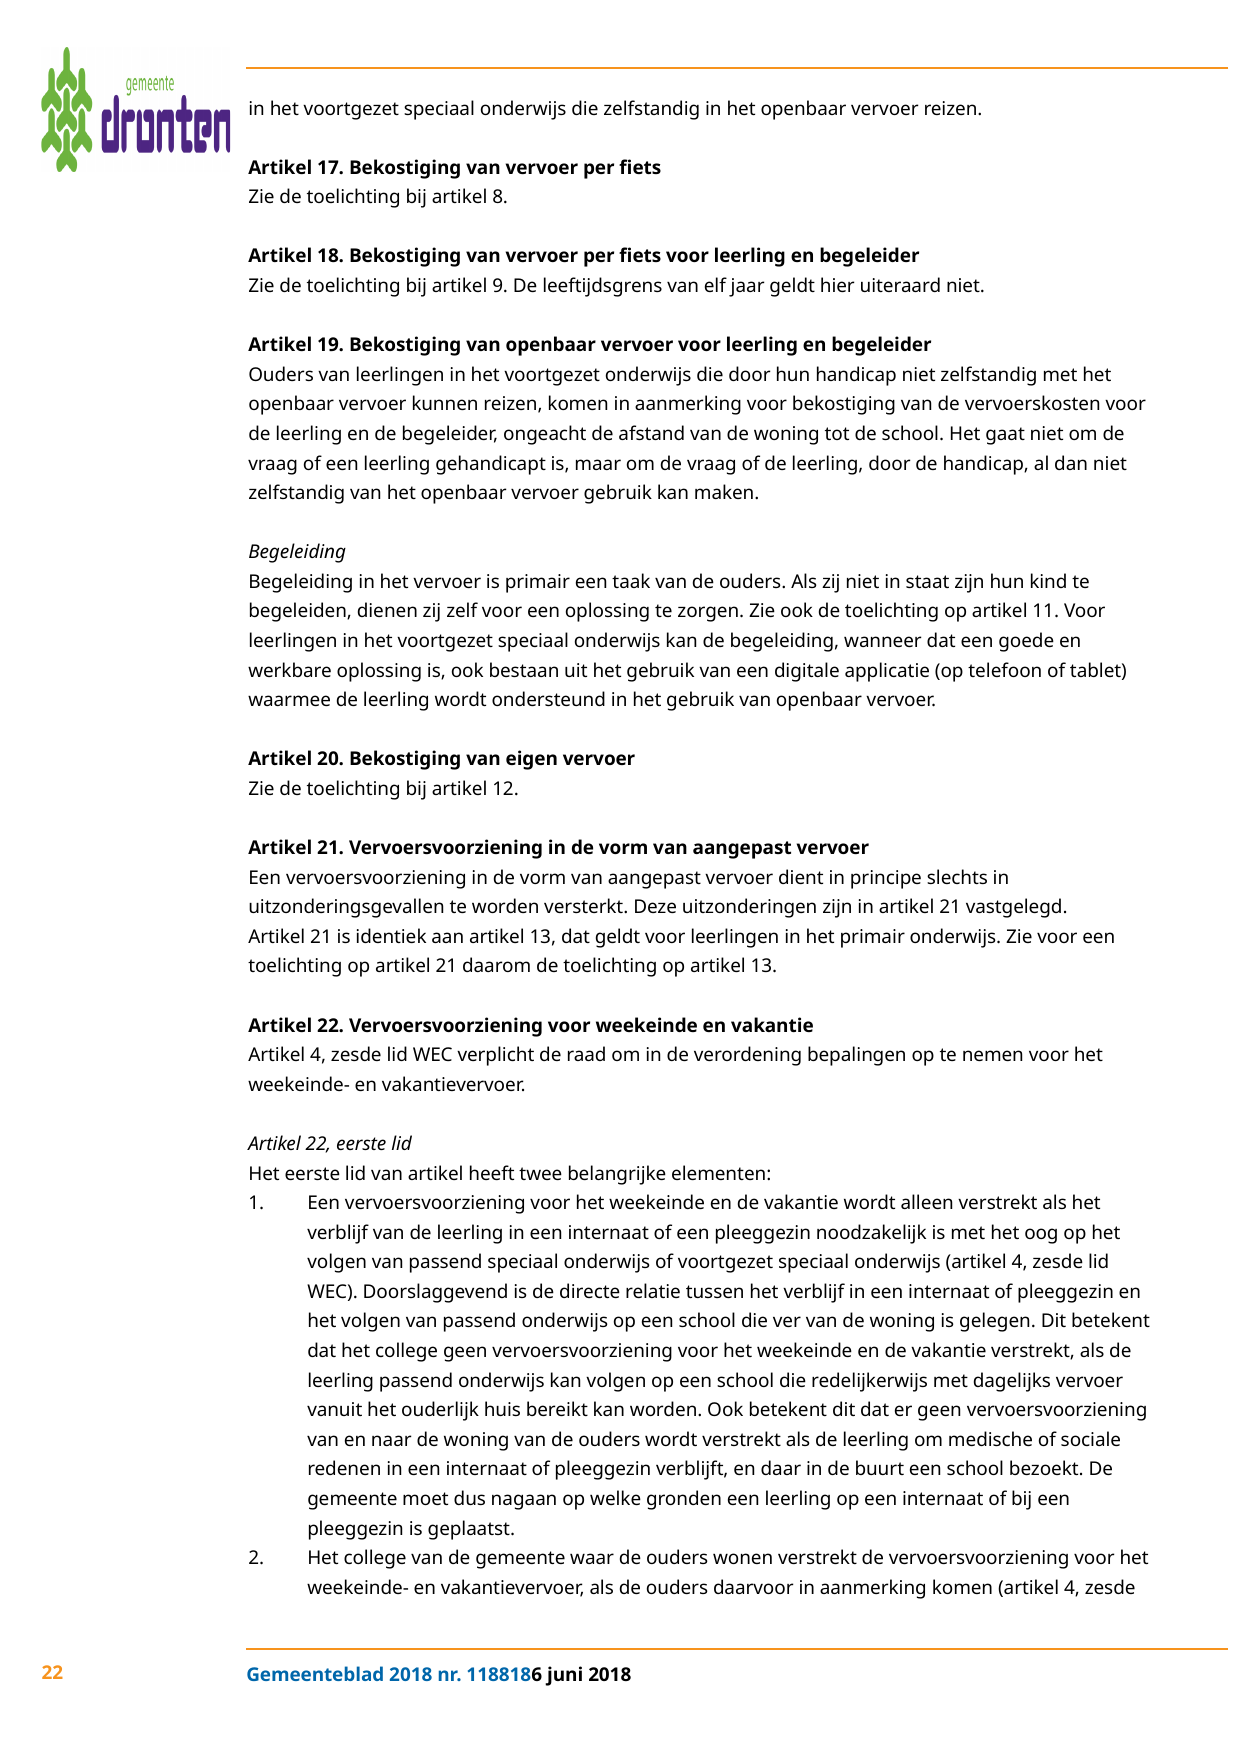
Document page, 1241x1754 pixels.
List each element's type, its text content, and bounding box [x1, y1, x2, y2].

text Een vervoersvoorziening in de vorm van aangepast vervoer dient in principe slechts in uitzonderingsgevallen te worden versterkt. Deze uitzonderingen zijn in artikel 21 vastgelegd. [248, 864, 1152, 919]
text Begeleiding [248, 538, 1152, 564]
text Zie de toelichting bij artikel 9. De leeftijdsgrens van elf jaar geldt hier uiteraard niet. [248, 272, 1152, 298]
text in het voortgezet speciaal onderwijs die zelfstandig in het openbaar vervoer reizen. [248, 95, 1152, 121]
text Zie de toelichting bij artikel 8. [248, 183, 1152, 209]
list Een vervoersvoorziening voor het weekeinde en de vakantie wordt alleen verstrekt als het verblijf van de leerling in een internaat of een pleeggezin noodzakelijk is met het oog op het volgen van passend speciaal onderwijs of voortgezet speciaal onderwijs (artikel 4, zesde lid WEC). Doorslaggevend is de directe relatie tussen het verblijf in een internaat of pleeggezin en het volgen van passend onderwijs op een school die ver van de woning is gelegen. Dit betekent dat het college geen vervoersvoorziening voor het weekeinde en de vakantie verstrekt, als de leerling passend onderwijs kan volgen op een school die redelijkerwijs met dagelijks vervoer vanuit het ouderlijk huis bereikt kan worden. Ook betekent dit dat er geen vervoersvoorziening van en naar de woning van de ouders wordt verstrekt als de leerling om medische of sociale redenen in een internaat of pleeggezin verblijft, en daar in de buurt een school bezoekt. De gemeente moet dus nagaan op welke gronden een leerling op een internaat of bij een pleeggezin is geplaatst. [248, 1189, 1152, 1541]
text Artikel 4, zesde lid WEC verplicht de raad om in de verordening bepalingen op te nemen voor het weekeinde- en vakantievervoer. [248, 1041, 1152, 1097]
text Artikel 21 is identiek aan artikel 13, dat geldt voor leerlingen in het primair onderwijs. Zie voor een toelichting op artikel 21 daarom de toelichting op artikel 13. [248, 923, 1152, 978]
text Artikel 22. Vervoersvoorziening voor weekeinde en vakantie [248, 1012, 1152, 1038]
text Artikel 20. Bekostiging van eigen vervoer [248, 746, 1152, 771]
text Artikel 21. Vervoersvoorziening in de vorm van aangepast vervoer [248, 834, 1152, 860]
text Zie de toelichting bij artikel 12. [248, 775, 1152, 801]
text Artikel 19. Bekostiging van openbaar vervoer voor leerling en begeleider [248, 331, 1152, 357]
text Artikel 17. Bekostiging van vervoer per fiets [248, 154, 1152, 180]
text Het eerste lid van artikel heeft twee belangrijke elementen: [248, 1160, 1152, 1186]
text Ouders van leerlingen in het voortgezet onderwijs die door hun handicap niet zelfstandig met het openbaar vervoer kunnen reizen, komen in aanmerking voor bekostiging van de vervoerskosten voor de leerling en de begeleider, ongeacht de afstand van de woning tot de school. Het gaat niet om de vraag of een leerling gehandicapt is, maar om de vraag of de leerling, door de handicap, al dan niet zelfstandig van het openbaar vervoer gebruik kan maken. [248, 361, 1152, 505]
text Artikel 18. Bekostiging van vervoer per fiets voor leerling en begeleider [248, 243, 1152, 268]
text Begeleiding in het vervoer is primair een taak van de ouders. Als zij niet in staat zijn hun kind te begeleiden, dienen zij zelf voor een oplossing te zorgen. Zie ook de toelichting op artikel 11. Voor leerlingen in het voortgezet speciaal onderwijs kan de begeleiding, wanneer dat een goede en werkbare oplossing is, ook bestaan uit het gebruik van een digitale applicatie (op telefoon of tablet) waarmee de leerling wordt ondersteund in het gebruik van openbaar vervoer. [248, 568, 1152, 712]
text Artikel 22, eerste lid [248, 1130, 1152, 1156]
picture [41, 47, 231, 172]
list Het college van de gemeente waar de ouders wonen verstrekt de vervoersvoorziening voor het weekeinde- en vakantievervoer, als de ouders daarvoor in aanmerking komen (artikel 4, zesde [248, 1544, 1152, 1600]
